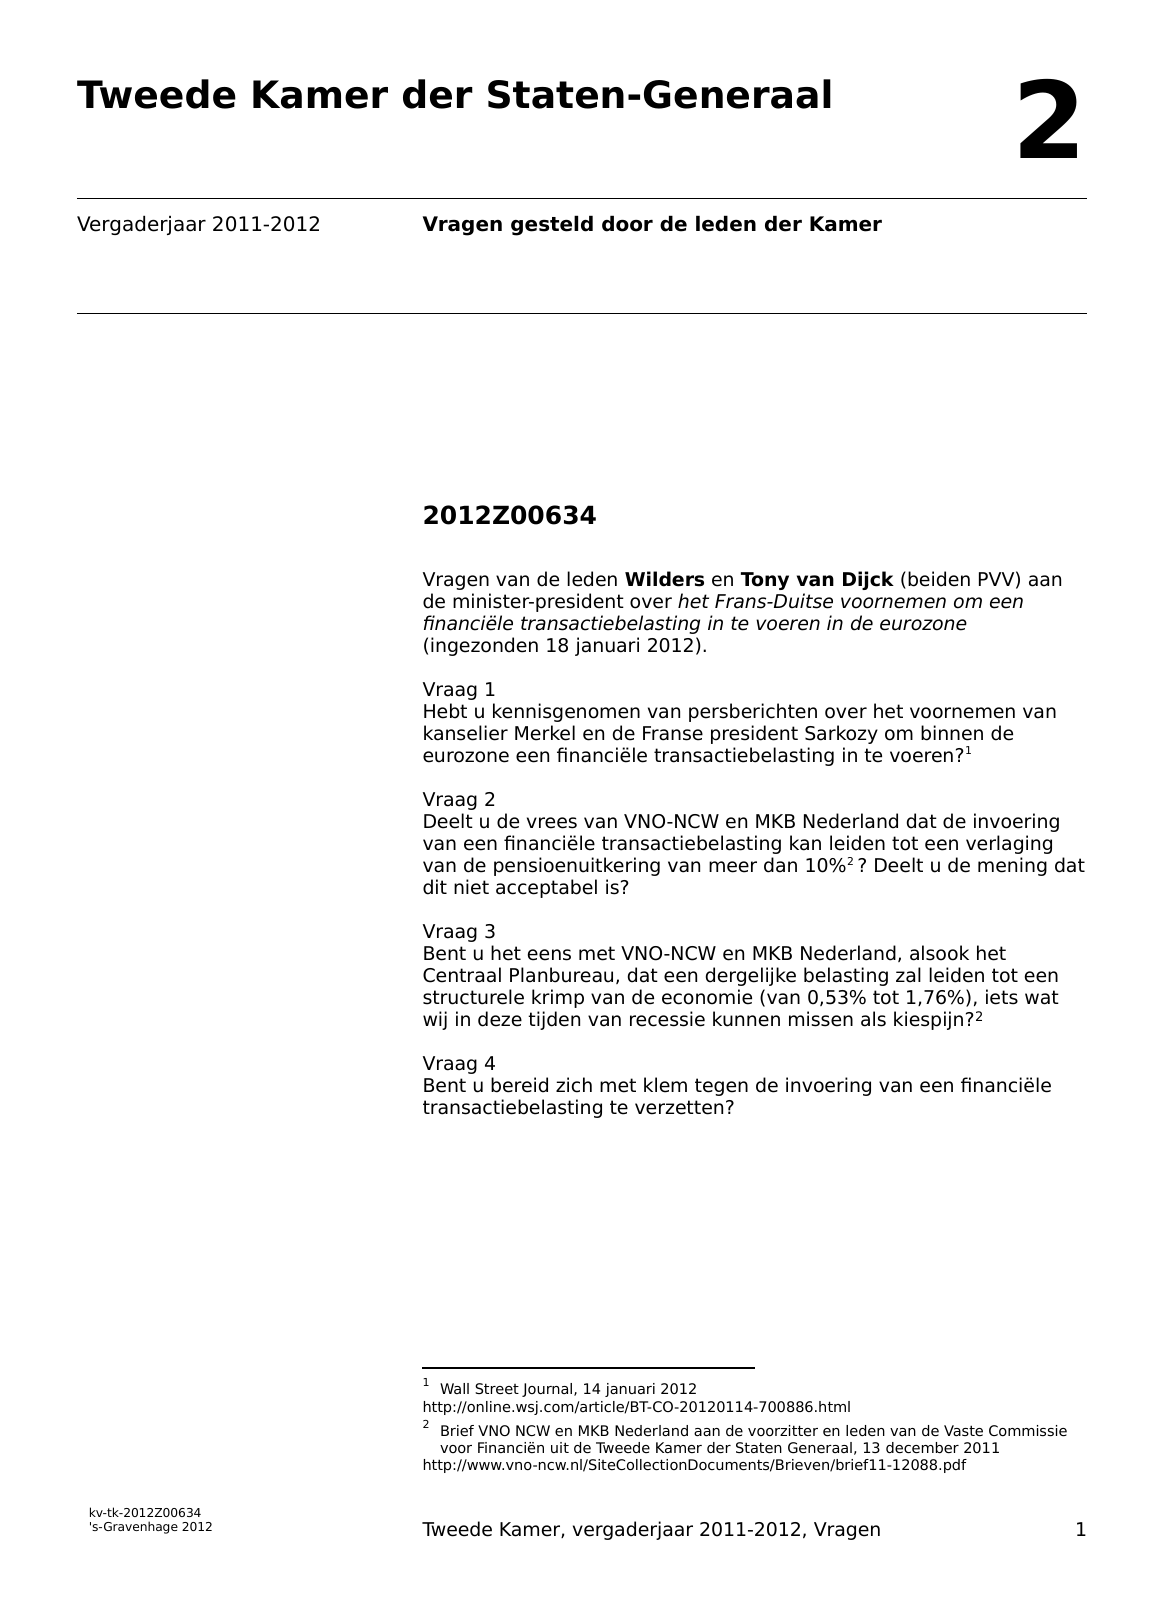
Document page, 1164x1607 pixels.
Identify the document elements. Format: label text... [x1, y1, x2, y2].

text Wall Street Journal, 14 januari 2012 [422, 1377, 1087, 1399]
table_cell Vragen gesteld door de leden der Kamer [422, 199, 1087, 313]
text Brief VNO NCW en MKB Nederland aan de voorzitter en leden van de Vaste Commissie voor Financiën uit de Tweede Kamer der Staten Generaal, 13 december 2011 [422, 1418, 1087, 1457]
text 2012Z00634 [422, 501, 1087, 531]
text http://www.vno-ncw.nl/SiteCollectionDocuments/Brieven/brief11-12088.pdf [422, 1457, 1087, 1474]
text Vragen van de leden Wilders en Tony van Dijck (beiden PVV) aan de minister-president over het Frans-Duitse voornemen om een financiële transactiebelasting in te voeren in de eurozone (ingezonden 18 januari 2012). [422, 569, 1087, 657]
text Deelt u de vrees van VNO-NCW en MKB Nederland dat de invoering van een financiële transactiebelasting kan leiden tot een verlaging van de pensioenuitkering van meer dan 10%? Deelt u de mening dat dit niet acceptabel is? [422, 811, 1087, 899]
text Vraag 3 [422, 921, 1087, 943]
text Vraag 2 [422, 789, 1087, 811]
text Hebt u kennisgenomen van persberichten over het voornemen van kanselier Merkel en de Franse president Sarkozy om binnen de eurozone een financiële transactiebelasting in te voeren? [422, 701, 1087, 767]
text Bent u bereid zich met klem tegen de invoering van een financiële transactiebelasting te verzetten? [422, 1075, 1087, 1119]
text kv-tk-2012Z00634 [88, 1506, 323, 1520]
text http://online.wsj.com/article/BT-CO-20120114-700886.html [422, 1399, 1087, 1416]
table_header Tweede Kamer der Staten-Generaal [77, 59, 886, 198]
text Vraag 1 [422, 679, 1087, 701]
text 's-Gravenhage 2012 [88, 1520, 323, 1534]
table_header 2 [886, 59, 1087, 198]
text Bent u het eens met VNO-NCW en MKB Nederland, alsook het Centraal Planbureau, dat een dergelijke belasting zal leiden tot een structurele krimp van de economie (van 0,53% tot 1,76%), iets wat wij in deze tijden van recessie kunnen missen als kiespijn?2 [422, 943, 1087, 1031]
text Vraag 4 [422, 1053, 1087, 1075]
table_cell Vergaderjaar 2011-2012 [77, 199, 422, 313]
